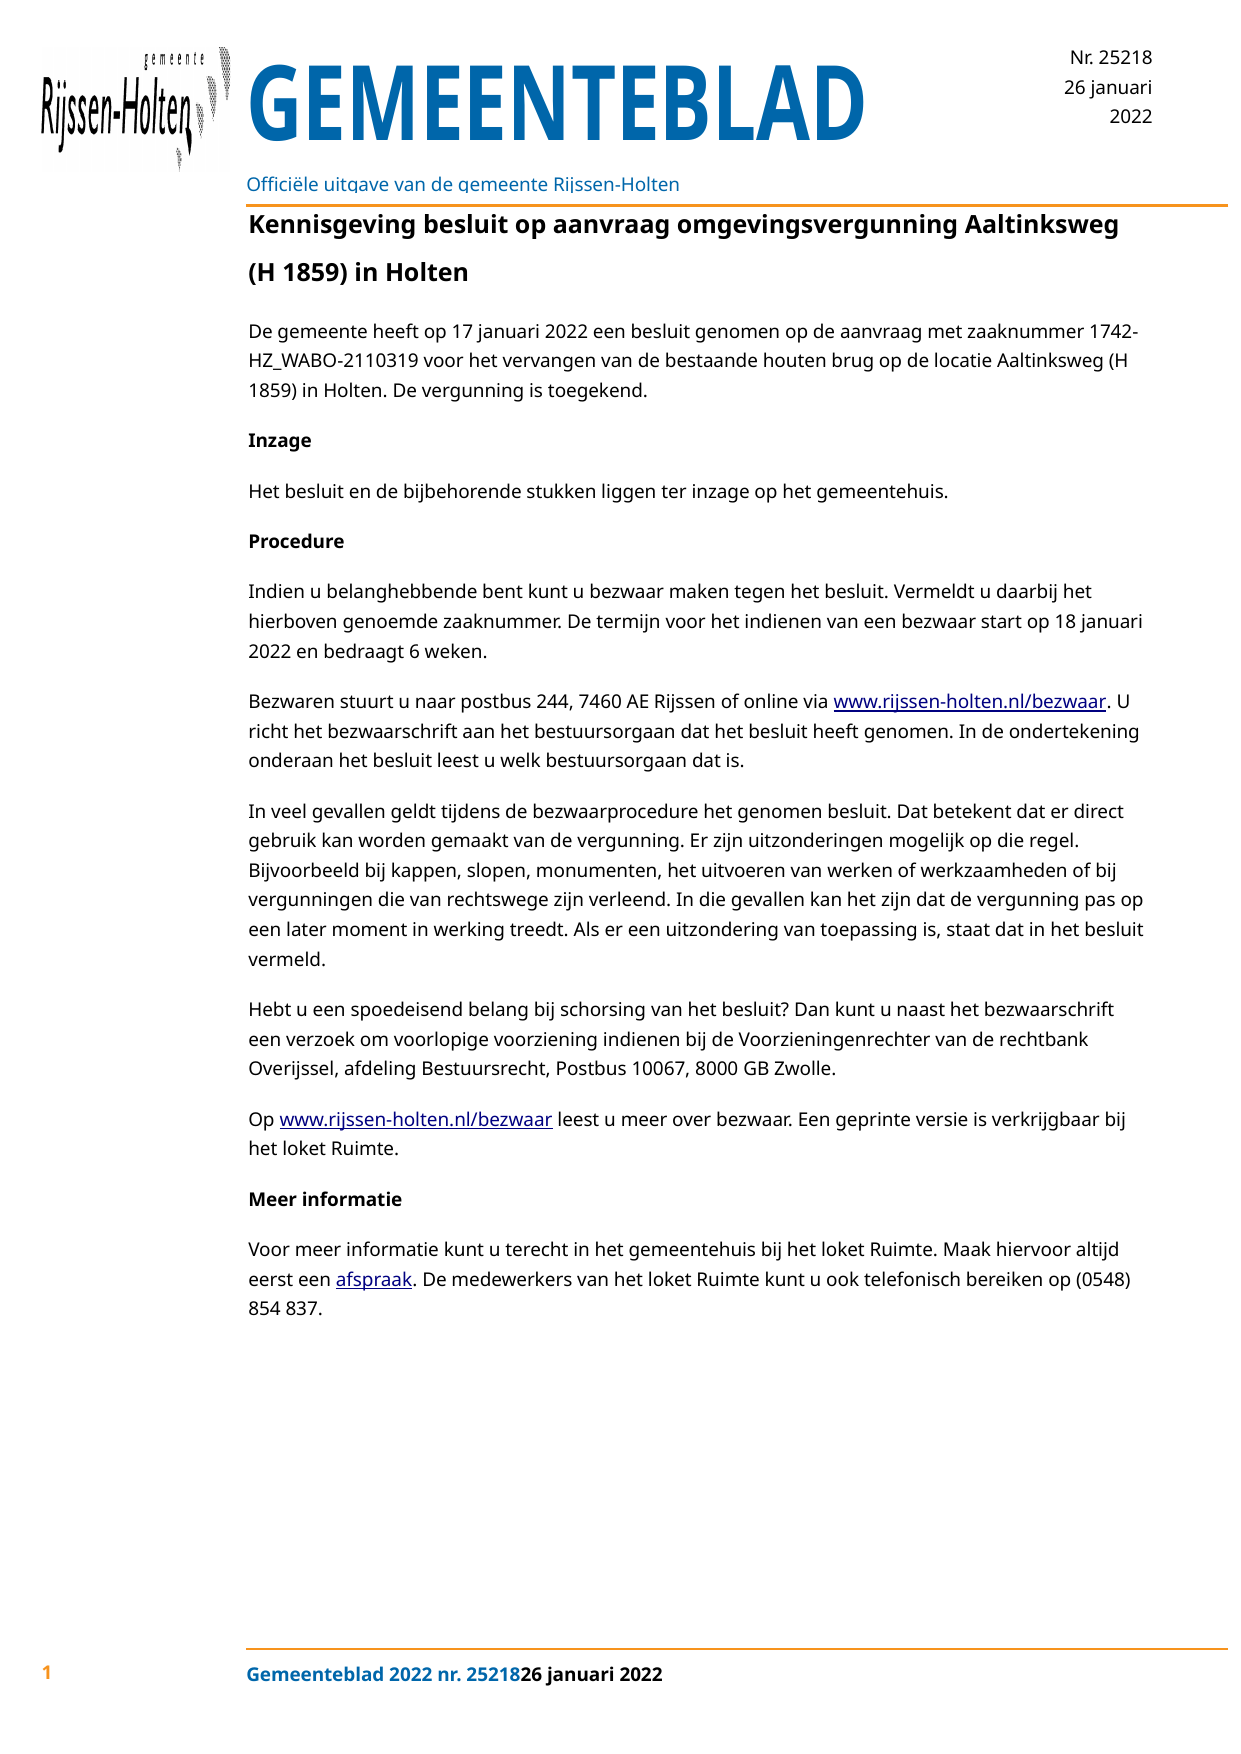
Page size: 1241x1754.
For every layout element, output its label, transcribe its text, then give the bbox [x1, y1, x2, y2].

text Het besluit en de bijbehorende stukken liggen ter inzage op het gemeentehuis. [248, 478, 1152, 504]
text Bezwaren stuurt u naar postbus 244, 7460 AE Rijssen of online via www.rijssen-holten.nl/bezwaar. U richt het bezwaarschrift aan het bestuursorgaan dat het besluit heeft genomen. In de ondertekening onderaan het besluit leest u welk bestuursorgaan dat is. [248, 688, 1152, 773]
text Kennisgeving besluit op aanvraag omgevingsvergunning Aaltinksweg (H 1859) in Holten [248, 207, 1152, 288]
picture [41, 47, 231, 172]
text Procedure [248, 528, 1152, 554]
text Inzage [248, 427, 1152, 453]
text In veel gevallen geldt tijdens de bezwaarprocedure het genomen besluit. Dat betekent dat er direct gebruik kan worden gemaakt van de vergunning. Er zijn uitzonderingen mogelijk op die regel. Bijvoorbeeld bij kappen, slopen, monumenten, het uitvoeren van werken of werkzaamheden of bij vergunningen die van rechtswege zijn verleend. In die gevallen kan het zijn dat de vergunning pas op een later moment in werking treedt. Als er een uitzondering van toepassing is, staat dat in het besluit vermeld. [248, 798, 1152, 972]
text Indien u belanghebbende bent kunt u bezwaar maken tegen het besluit. Vermeldt u daarbij het hierboven genoemde zaaknummer. De termijn voor het indienen van een bezwaar start op 18 januari 2022 en bedraagt 6 weken. [248, 579, 1152, 664]
text Meer informatie [248, 1186, 1152, 1212]
text Op www.rijssen-holten.nl/bezwaar leest u meer over bezwaar. Een geprinte versie is verkrijgbaar bij het loket Ruimte. [248, 1106, 1152, 1161]
text Voor meer informatie kunt u terecht in het gemeentehuis bij het loket Ruimte. Maak hiervoor altijd eerst een afspraak. De medewerkers van het loket Ruimte kunt u ook telefonisch bereiken op (0548) 854 837. [248, 1236, 1152, 1321]
text De gemeente heeft op 17 januari 2022 een besluit genomen op de aanvraag met zaaknummer 1742-HZ_WABO-2110319 voor het vervangen van de bestaande houten brug op de locatie Aaltinksweg (H 1859) in Holten. De vergunning is toegekend. [248, 318, 1152, 403]
text Hebt u een spoedeisend belang bij schorsing van het besluit? Dan kunt u naast het bezwaarschrift een verzoek om voorlopige voorziening indienen bij de Voorzieningenrechter van de rechtbank Overijssel, afdeling Bestuursrecht, Postbus 10067, 8000 GB Zwolle. [248, 996, 1152, 1081]
